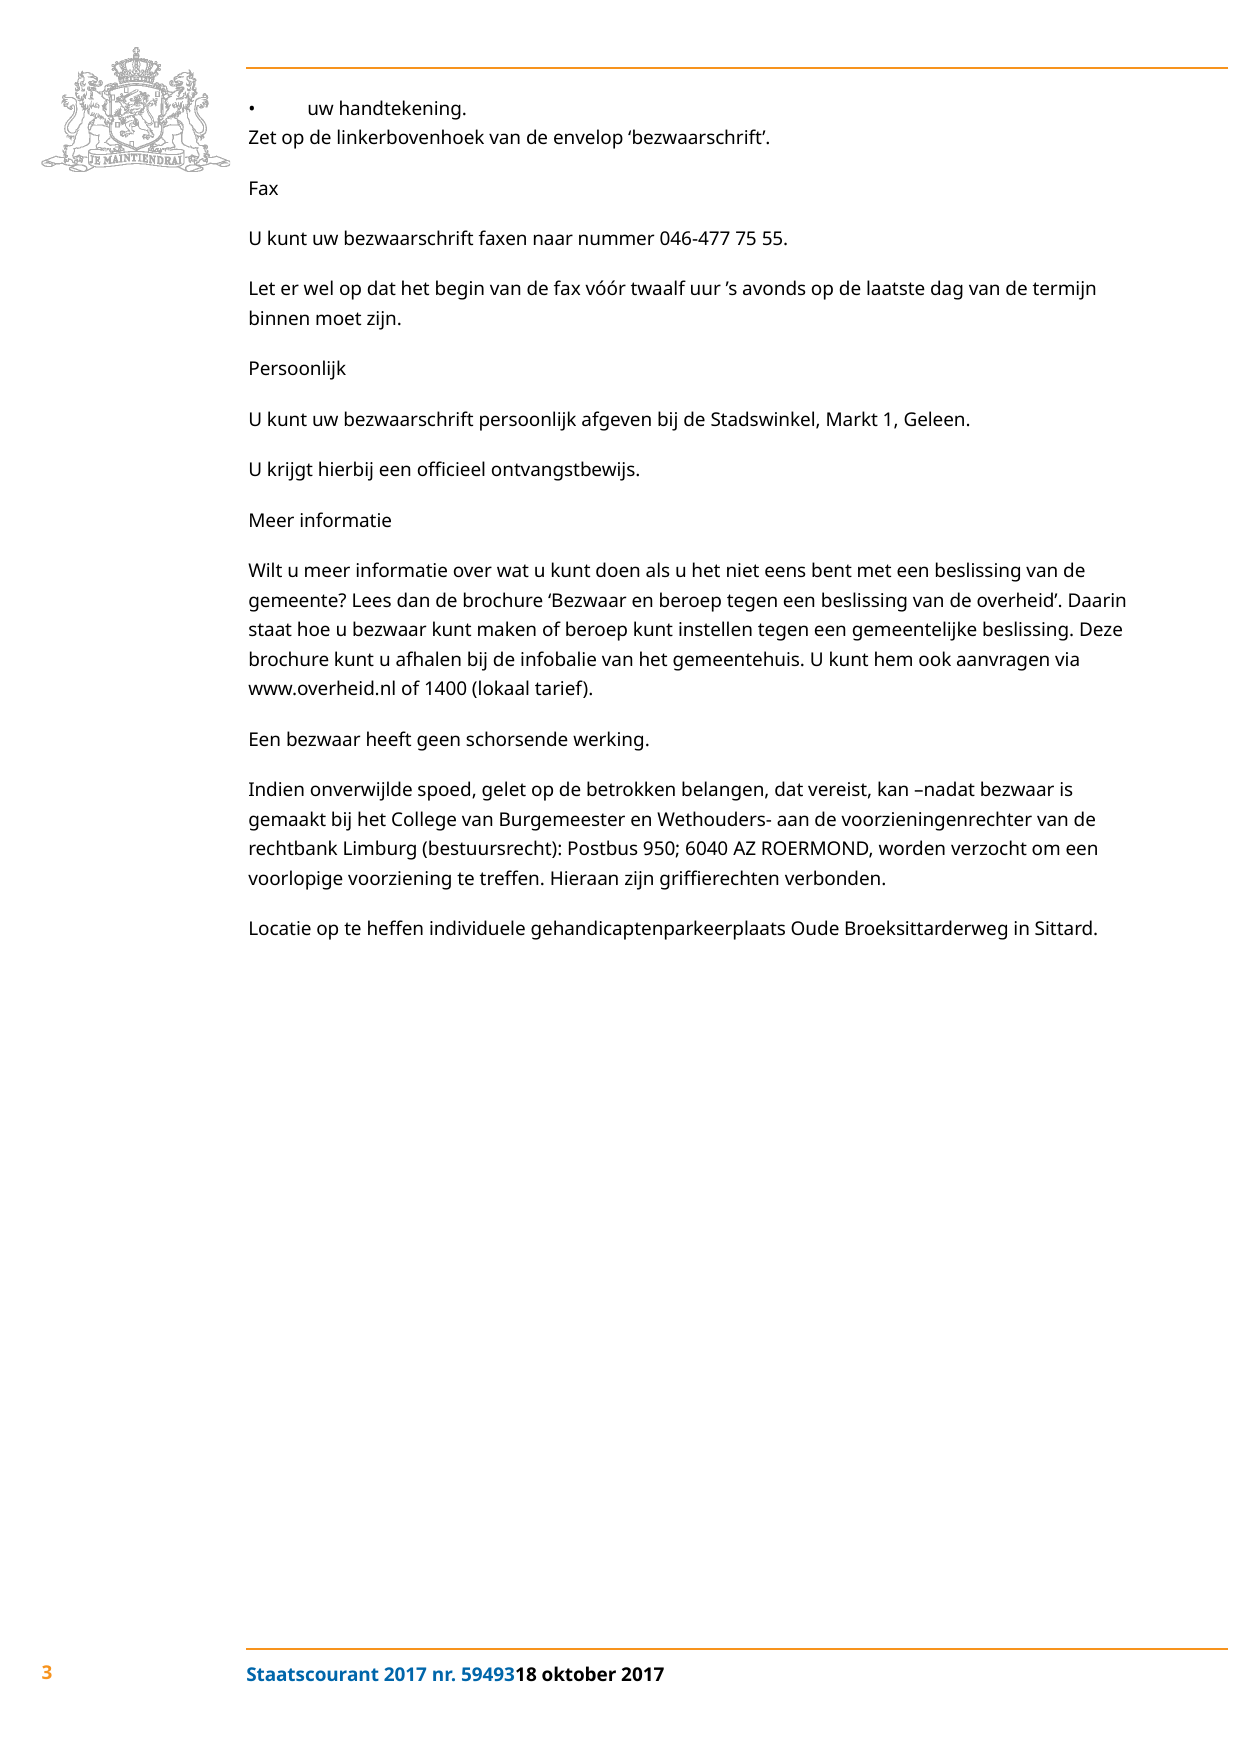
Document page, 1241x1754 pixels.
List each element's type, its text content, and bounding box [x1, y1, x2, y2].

list uw handtekening. [248, 95, 1152, 121]
text U kunt uw bezwaarschrift persoonlijk afgeven bij de Stadswinkel, Markt 1, Geleen. [248, 406, 1152, 432]
text U krijgt hierbij een officieel ontvangstbewijs. [248, 456, 1152, 482]
text Wilt u meer informatie over wat u kunt doen als u het niet eens bent met een beslissing van de gemeente? Lees dan de brochure ‘Bezwaar en beroep tegen een beslissing van de overheid’. Daarin staat hoe u bezwaar kunt maken of beroep kunt instellen tegen een gemeentelijke beslissing. Deze brochure kunt u afhalen bij de infobalie van het gemeentehuis. U kunt hem ook aanvragen via www.overheid.nl of 1400 (lokaal tarief). [248, 557, 1152, 701]
picture [41, 47, 231, 172]
text Indien onverwijlde spoed, gelet op de betrokken belangen, dat vereist, kan –nadat bezwaar is gemaakt bij het College van Burgemeester en Wethouders- aan de voorzieningenrechter van de rechtbank Limburg (bestuursrecht): Postbus 950; 6040 AZ ROERMOND, worden verzocht om een voorlopige voorziening te treffen. Hieraan zijn griffierechten verbonden. [248, 776, 1152, 891]
text Fax [248, 175, 1152, 201]
text Zet op de linkerbovenhoek van de envelop ‘bezwaarschrift’. [248, 124, 1152, 150]
text Meer informatie [248, 507, 1152, 533]
text Een bezwaar heeft geen schorsende werking. [248, 726, 1152, 752]
text Persoonlijk [248, 356, 1152, 381]
text Let er wel op dat het begin van de fax vóór twaalf uur ’s avonds op de laatste dag van de termijn binnen moet zijn. [248, 276, 1152, 331]
text Locatie op te heffen individuele gehandicaptenparkeerplaats Oude Broeksittarderweg in Sittard. [248, 916, 1152, 941]
text U kunt uw bezwaarschrift faxen naar nummer 046-477 75 55. [248, 225, 1152, 251]
